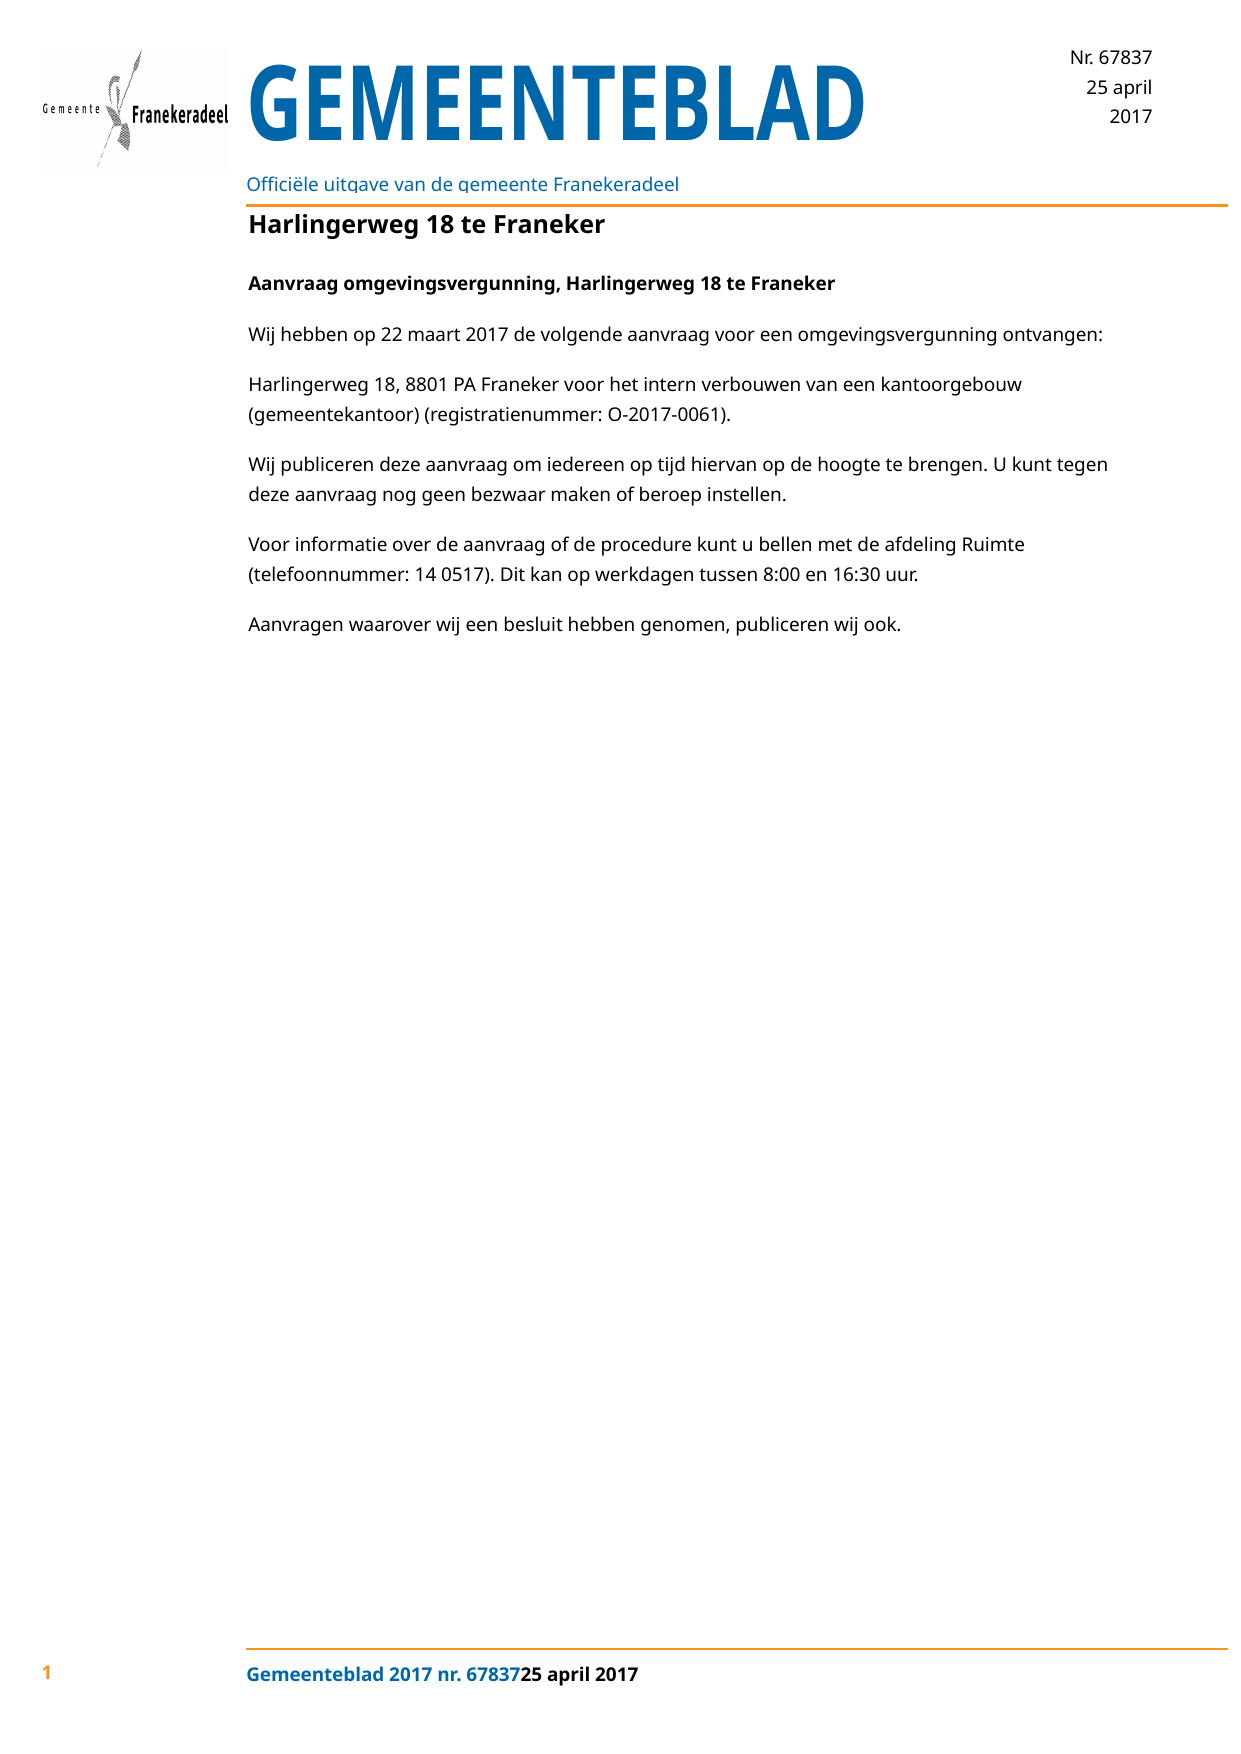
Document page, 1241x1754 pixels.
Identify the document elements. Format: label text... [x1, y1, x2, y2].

text Wij publiceren deze aanvraag om iedereen op tijd hiervan op de hoogte te brengen. U kunt tegen deze aanvraag nog geen bezwaar maken of beroep instellen. [248, 451, 1152, 506]
text Wij hebben op 22 maart 2017 de volgende aanvraag voor een omgevingsvergunning ontvangen: [248, 321, 1152, 346]
text Harlingerweg 18, 8801 PA Franeker voor het intern verbouwen van een kantoorgebouw (gemeentekantoor) (registratienummer: O-2017-0061). [248, 371, 1152, 426]
text Harlingerweg 18 te Franeker [248, 207, 1152, 241]
text Aanvragen waarover wij een besluit hebben genomen, publiceren wij ook. [248, 611, 1152, 637]
text Aanvraag omgevingsvergunning, Harlingerweg 18 te Franeker [248, 270, 1152, 296]
text Voor informatie over de aanvraag of de procedure kunt u bellen met de afdeling Ruimte (telefoonnummer: 14 0517). Dit kan op werkdagen tussen 8:00 en 16:30 uur. [248, 531, 1152, 586]
picture [41, 47, 231, 172]
